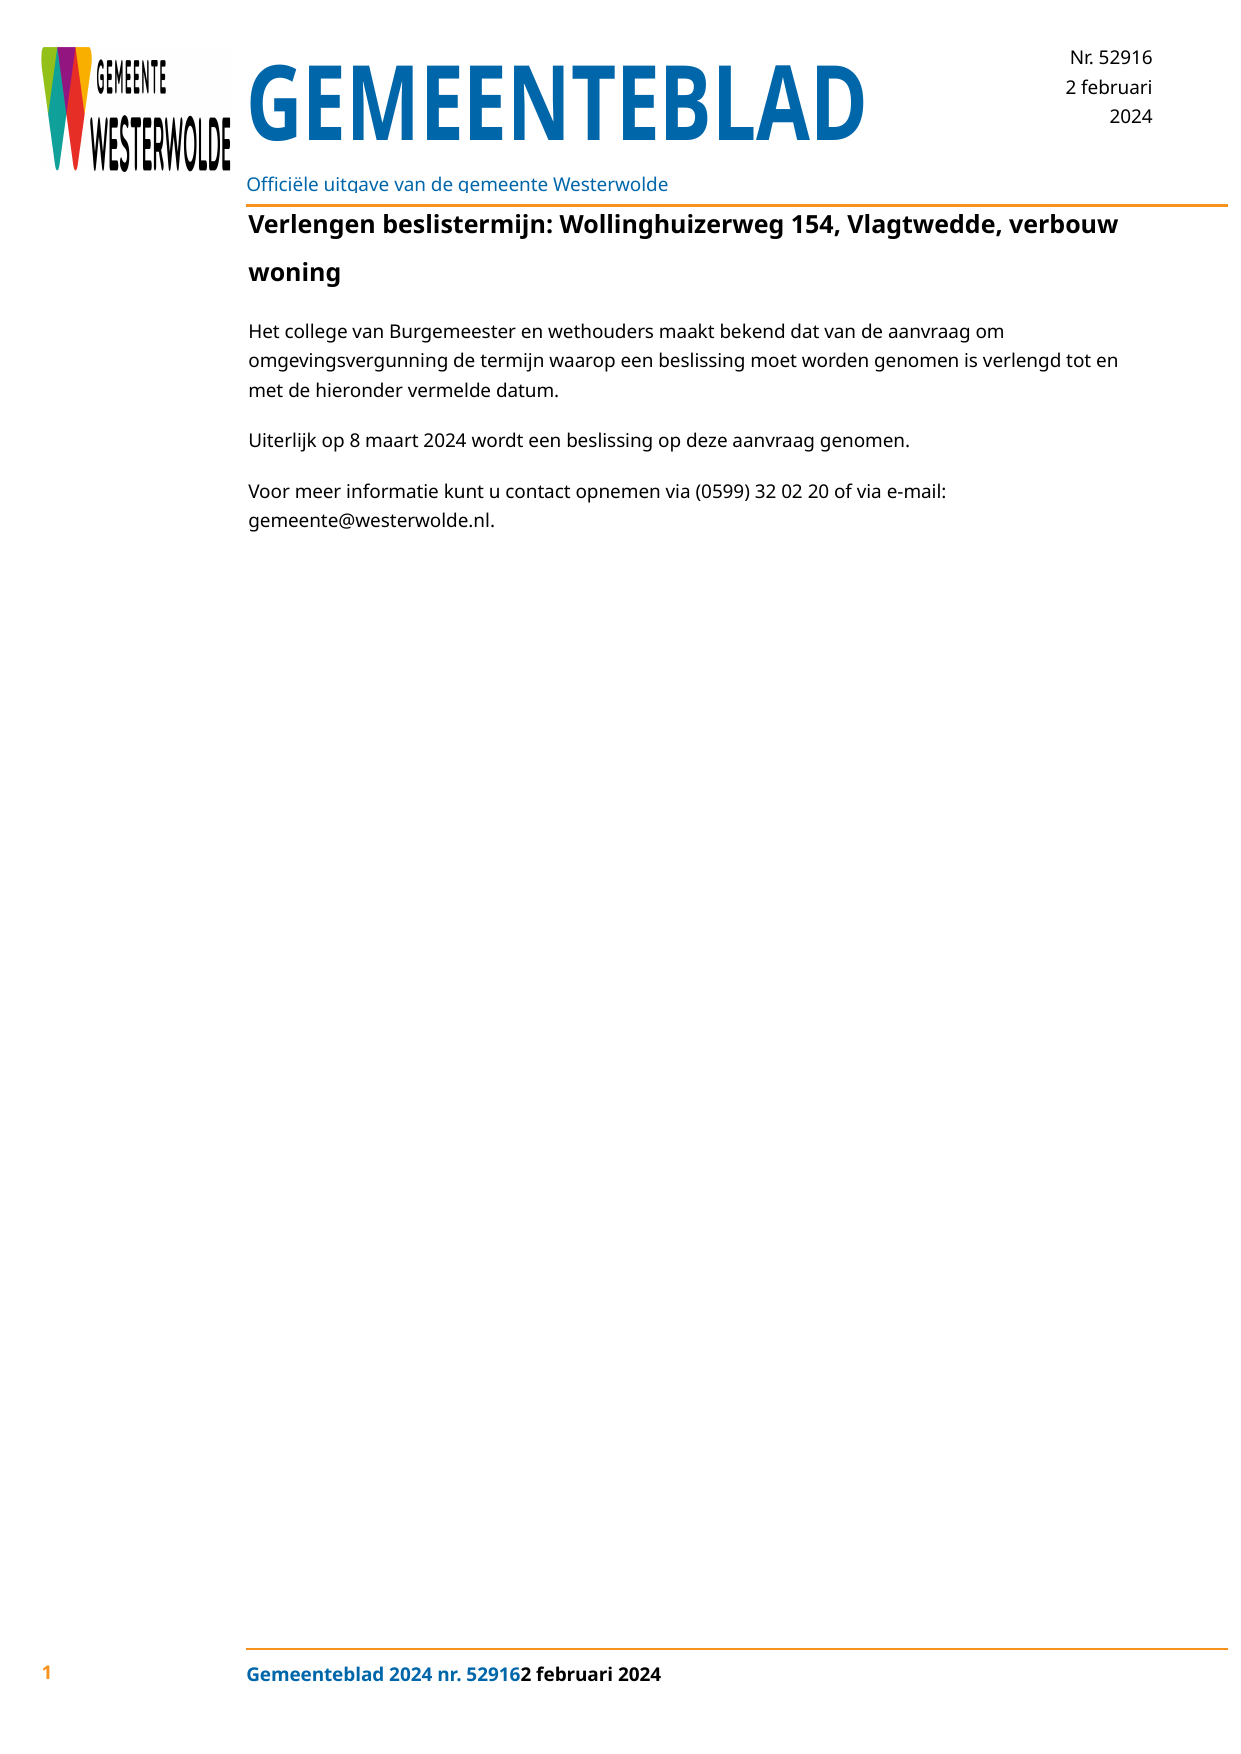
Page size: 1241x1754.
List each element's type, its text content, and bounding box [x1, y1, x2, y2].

picture [41, 47, 231, 172]
text Voor meer informatie kunt u contact opnemen via (0599) 32 02 20 of via e-mail: gemeente@westerwolde.nl. [248, 478, 1152, 533]
text Verlengen beslistermijn: Wollinghuizerweg 154, Vlagtwedde, verbouw woning [248, 207, 1152, 288]
text Het college van Burgemeester en wethouders maakt bekend dat van de aanvraag om omgevingsvergunning de termijn waarop een beslissing moet worden genomen is verlengd tot en met de hieronder vermelde datum. [248, 318, 1152, 403]
text Uiterlijk op 8 maart 2024 wordt een beslissing op deze aanvraag genomen. [248, 427, 1152, 453]
